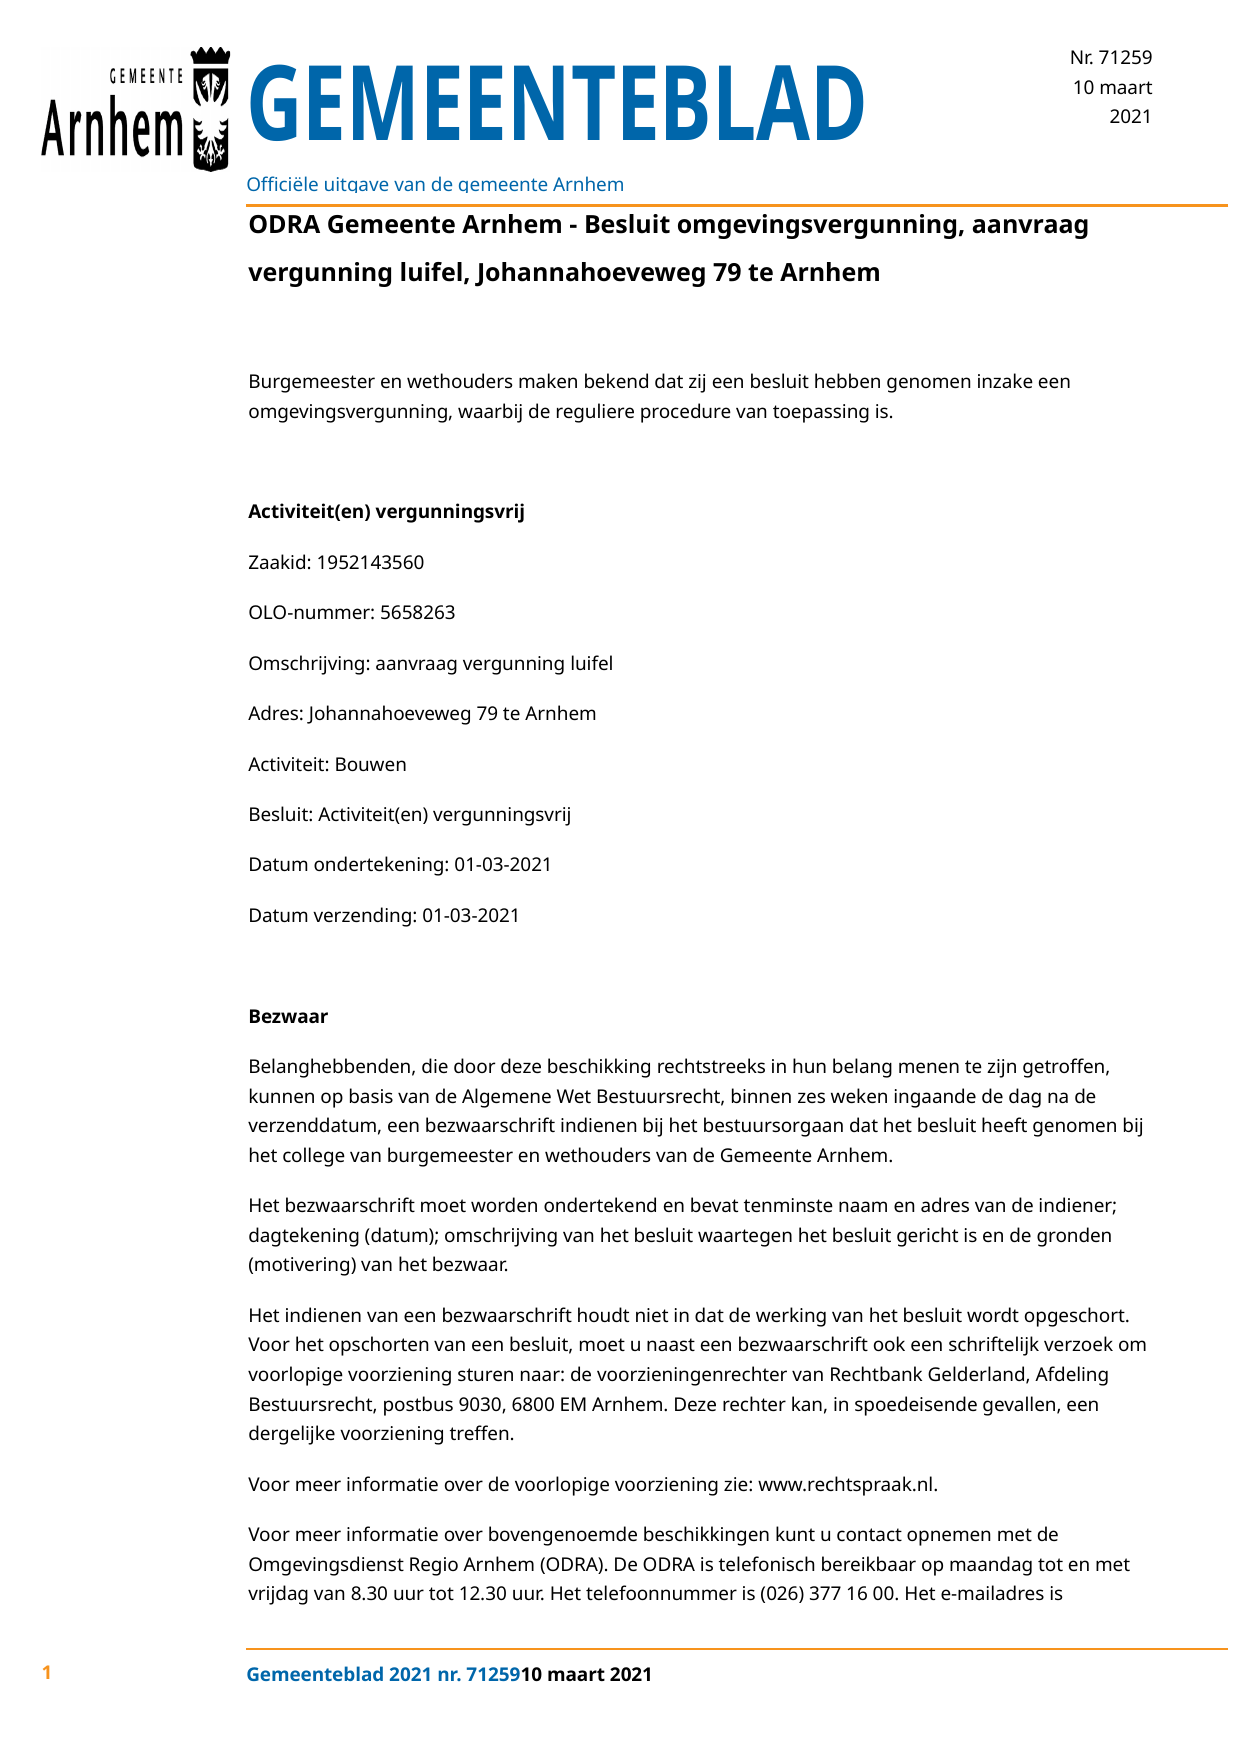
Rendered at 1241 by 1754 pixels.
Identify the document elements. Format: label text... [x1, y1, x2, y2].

text Zaakid: 1952143560 [248, 549, 1152, 575]
picture [41, 47, 231, 172]
text Activiteit: Bouwen [248, 751, 1152, 777]
text Datum verzending: 01-03-2021 [248, 902, 1152, 928]
text Voor meer informatie over bovengenoemde beschikkingen kunt u contact opnemen met de Omgevingsdienst Regio Arnhem (ODRA). De ODRA is telefonisch bereikbaar op maandag tot en met vrijdag van 8.30 uur tot 12.30 uur. Het telefoonnummer is (026) 377 16 00. Het e-mailadres is [248, 1521, 1152, 1606]
text Activiteit(en) vergunningsvrij [248, 499, 1152, 524]
text ODRA Gemeente Arnhem - Besluit omgevingsvergunning, aanvraag vergunning luifel, Johannahoeveweg 79 te Arnhem [248, 207, 1152, 288]
text Bezwaar [248, 1003, 1152, 1029]
text Het bezwaarschrift moet worden ondertekend en bevat tenminste naam en adres van de indiener; dagtekening (datum); omschrijving van het besluit waartegen het besluit gericht is en de gronden (motivering) van het bezwaar. [248, 1192, 1152, 1277]
text Omschrijving: aanvraag vergunning luifel [248, 650, 1152, 676]
text OLO-nummer: 5658263 [248, 599, 1152, 625]
text Burgemeester en wethouders maken bekend dat zij een besluit hebben genomen inzake een omgevingsvergunning, waarbij de reguliere procedure van toepassing is. [248, 368, 1152, 424]
text Datum ondertekening: 01-03-2021 [248, 852, 1152, 877]
text Het indienen van een bezwaarschrift houdt niet in dat de werking van het besluit wordt opgeschort. Voor het opschorten van een besluit, moet u naast een bezwaarschrift ook een schriftelijk verzoek om voorlopige voorziening sturen naar: de voorzieningenrechter van Rechtbank Gelderland, Afdeling Bestuursrecht, postbus 9030, 6800 EM Arnhem. Deze rechter kan, in spoedeisende gevallen, een dergelijke voorziening treffen. [248, 1302, 1152, 1446]
text Adres: Johannahoeveweg 79 te Arnhem [248, 700, 1152, 726]
text Besluit: Activiteit(en) vergunningsvrij [248, 801, 1152, 827]
text Voor meer informatie over de voorlopige voorziening zie: www.rechtspraak.nl. [248, 1471, 1152, 1497]
text Belanghebbenden, die door deze beschikking rechtstreeks in hun belang menen te zijn getroffen, kunnen op basis van de Algemene Wet Bestuursrecht, binnen zes weken ingaande de dag na de verzenddatum, een bezwaarschrift indienen bij het bestuursorgaan dat het besluit heeft genomen bij het college van burgemeester en wethouders van de Gemeente Arnhem. [248, 1053, 1152, 1168]
